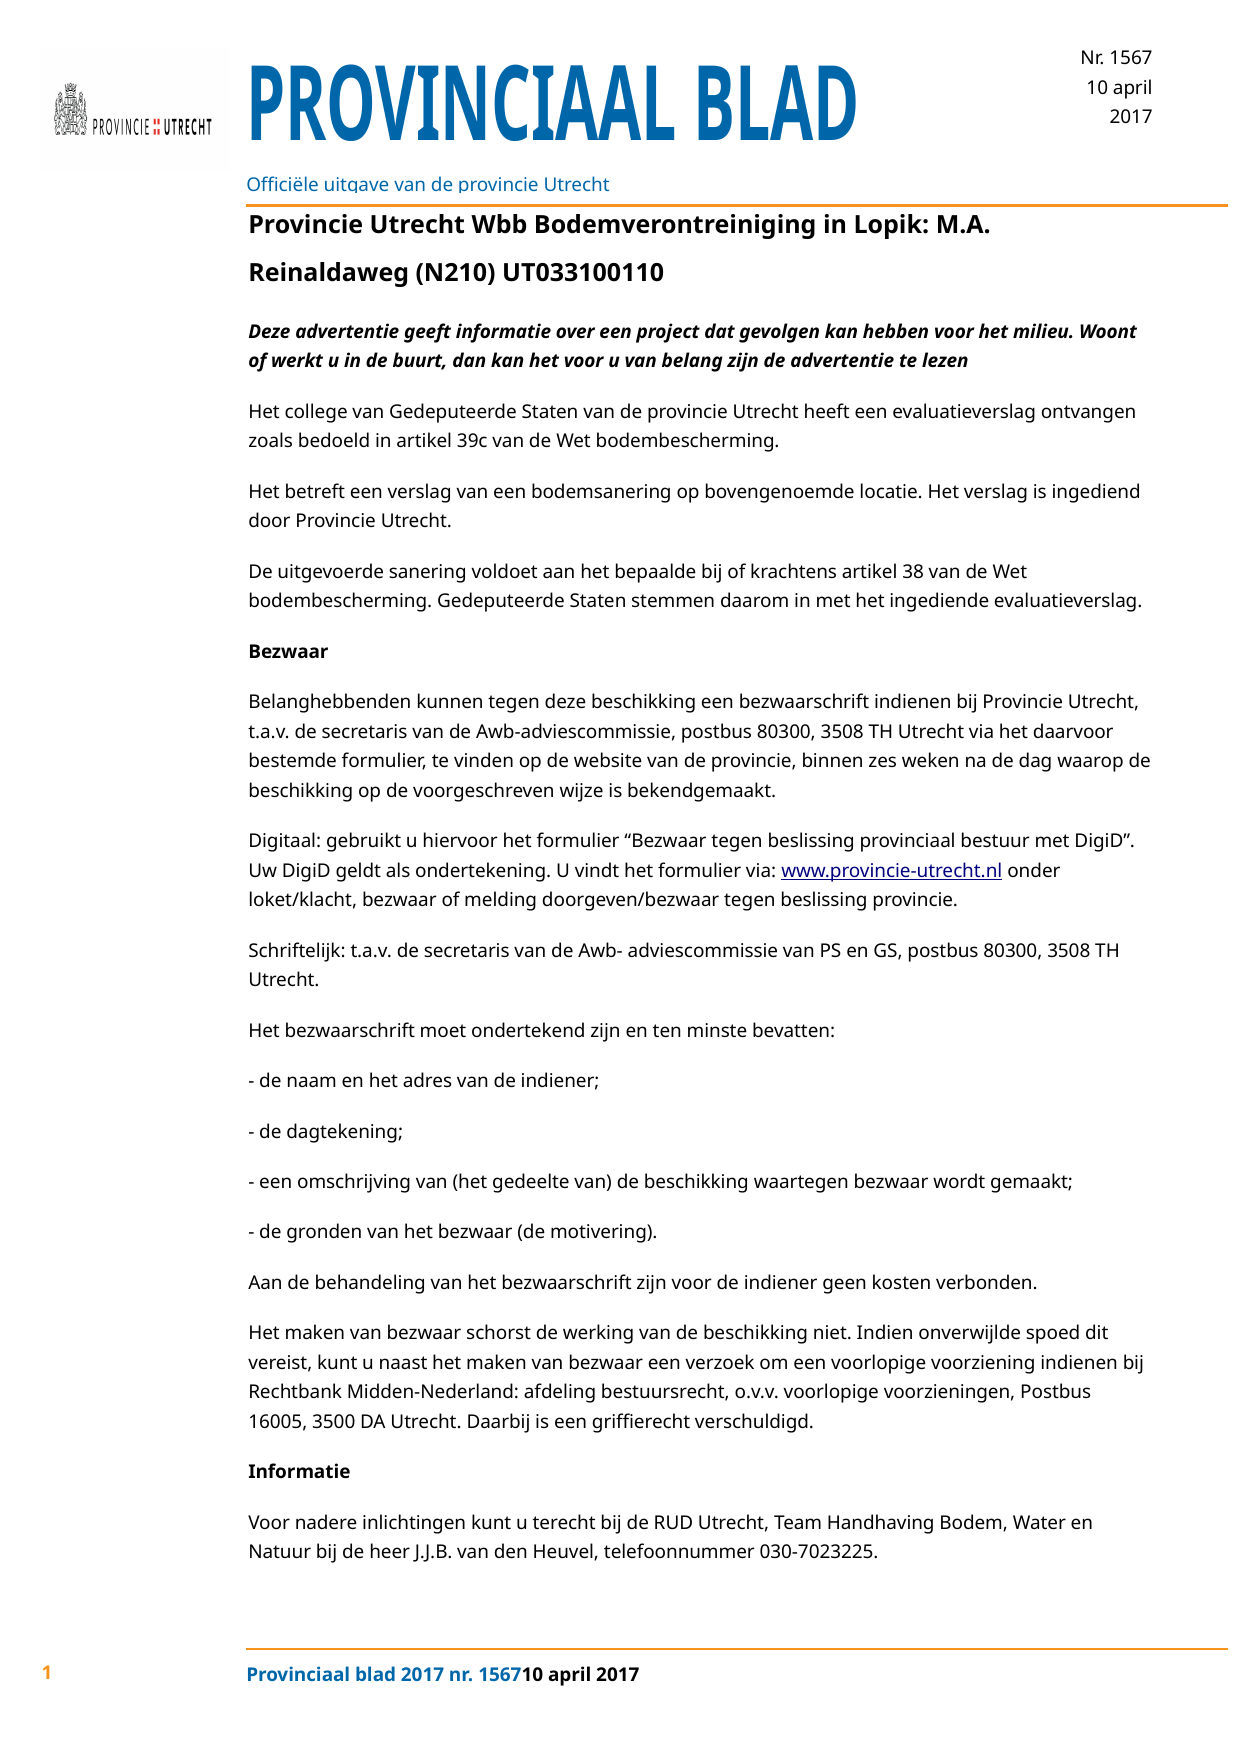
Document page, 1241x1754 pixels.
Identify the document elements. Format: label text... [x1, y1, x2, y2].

text - de naam en het adres van de indiener; [248, 1067, 1152, 1093]
text - een omschrijving van (het gedeelte van) de beschikking waartegen bezwaar wordt gemaakt; [248, 1168, 1152, 1194]
text Schriftelijk: t.a.v. de secretaris van de Awb- adviescommissie van PS en GS, postbus 80300, 3508 TH Utrecht. [248, 937, 1152, 992]
text Digitaal: gebruikt u hiervoor het formulier “Bezwaar tegen beslissing provinciaal bestuur met DigiD”. Uw DigiD geldt als ondertekening. U vindt het formulier via: www.provincie-utrecht.nl onder loket/klacht, bezwaar of melding doorgeven/bezwaar tegen beslissing provincie. [248, 827, 1152, 912]
text Voor nadere inlichtingen kunt u terecht bij de RUD Utrecht, Team Handhaving Bodem, Water en Natuur bij de heer J.J.B. van den Heuvel, telefoonnummer 030-7023225. [248, 1509, 1152, 1564]
text Belanghebbenden kunnen tegen deze beschikking een bezwaarschrift indienen bij Provincie Utrecht, t.a.v. de secretaris van de Awb-adviescommissie, postbus 80300, 3508 TH Utrecht via het daarvoor bestemde formulier, te vinden op de website van de provincie, binnen zes weken na de dag waarop de beschikking op de voorgeschreven wijze is bekendgemaakt. [248, 688, 1152, 803]
text Bezwaar [248, 638, 1152, 664]
text Het betreft een verslag van een bodemsanering op bovengenoemde locatie. Het verslag is ingediend door Provincie Utrecht. [248, 478, 1152, 533]
picture [41, 47, 231, 172]
text Deze advertentie geeft informatie over een project dat gevolgen kan hebben voor het milieu. Woont of werkt u in de buurt, dan kan het voor u van belang zijn de advertentie te lezen [248, 318, 1152, 373]
text - de gronden van het bezwaar (de motivering). [248, 1219, 1152, 1244]
text Informatie [248, 1459, 1152, 1484]
text Het college van Gedeputeerde Staten van de provincie Utrecht heeft een evaluatieverslag ontvangen zoals bedoeld in artikel 39c van de Wet bodembescherming. [248, 398, 1152, 453]
text - de dagtekening; [248, 1118, 1152, 1144]
text Het bezwaarschrift moet ondertekend zijn en ten minste bevatten: [248, 1017, 1152, 1043]
text De uitgevoerde sanering voldoet aan het bepaalde bij of krachtens artikel 38 van de Wet bodembescherming. Gedeputeerde Staten stemmen daarom in met het ingediende evaluatieverslag. [248, 558, 1152, 613]
text Aan de behandeling van het bezwaarschrift zijn voor de indiener geen kosten verbonden. [248, 1269, 1152, 1295]
text Provincie Utrecht Wbb Bodemverontreiniging in Lopik: M.A. Reinaldaweg (N210) UT033100110 [248, 207, 1152, 288]
text Het maken van bezwaar schorst de werking van de beschikking niet. Indien onverwijlde spoed dit vereist, kunt u naast het maken van bezwaar een verzoek om een voorlopige voorziening indienen bij Rechtbank Midden-Nederland: afdeling bestuursrecht, o.v.v. voorlopige voorzieningen, Postbus 16005, 3500 DA Utrecht. Daarbij is een griffierecht verschuldigd. [248, 1319, 1152, 1434]
